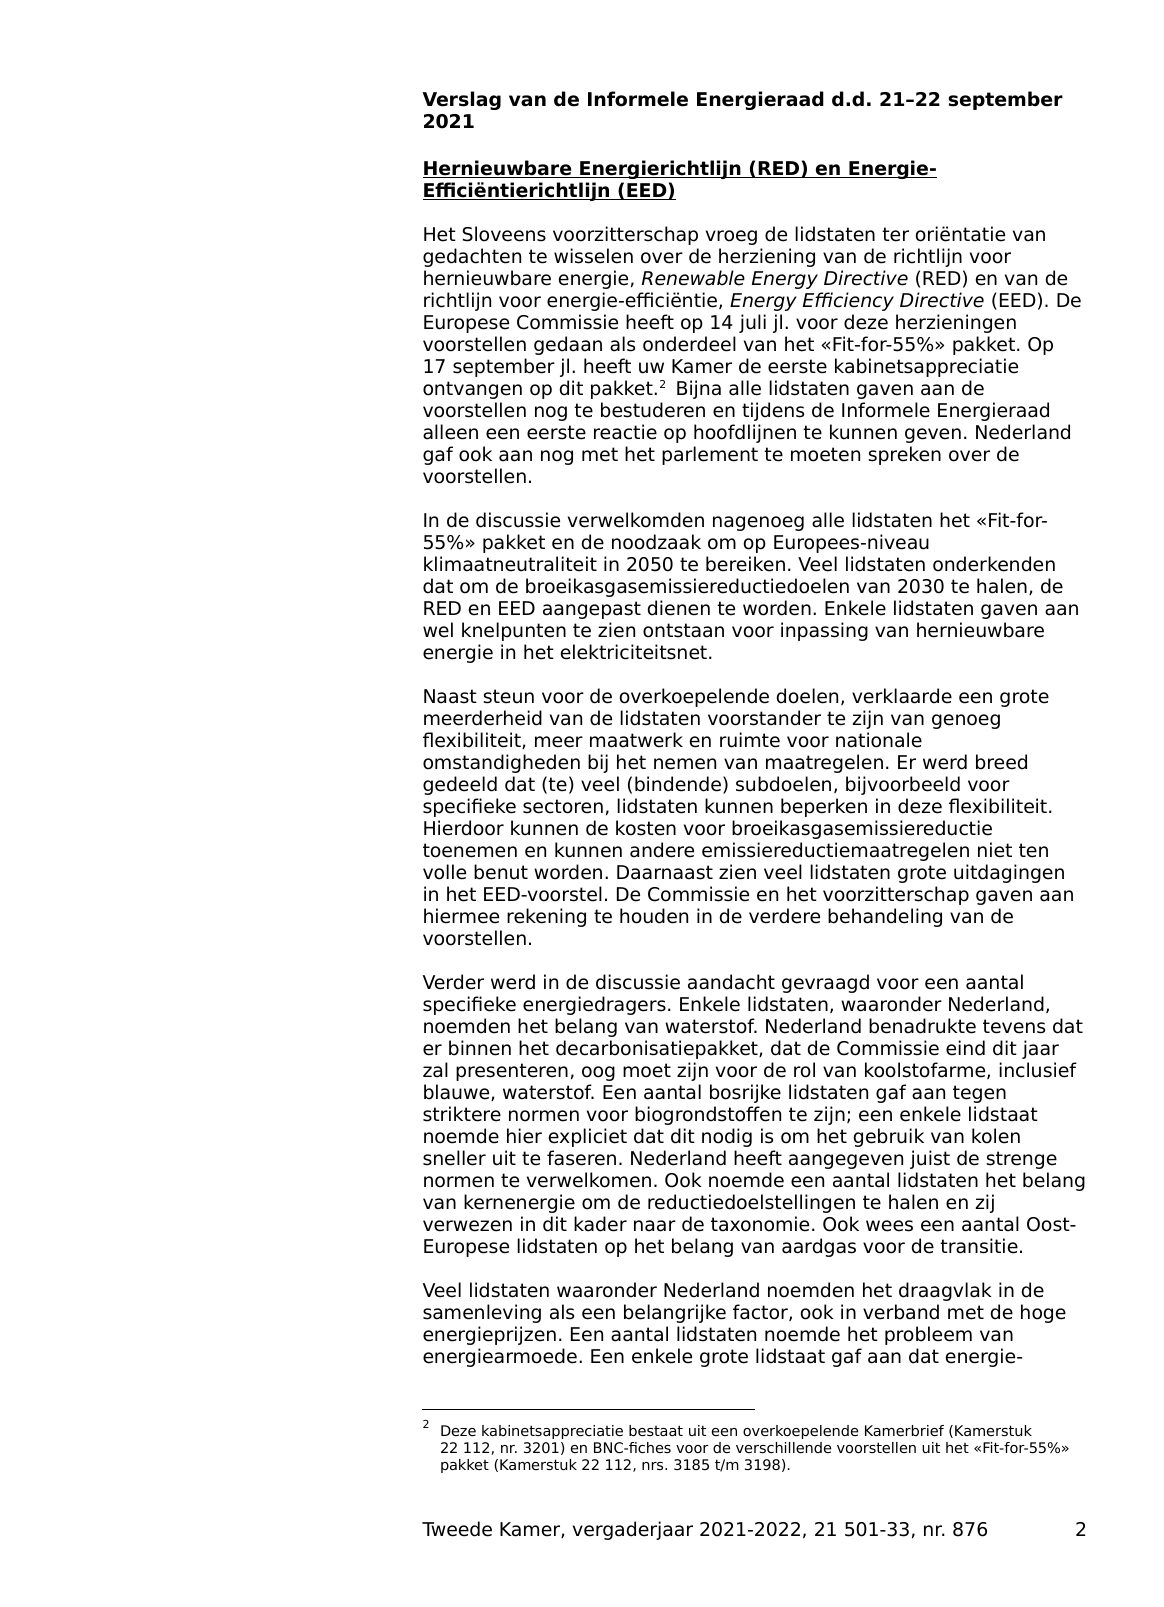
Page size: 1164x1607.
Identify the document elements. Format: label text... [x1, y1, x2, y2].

subtitle Hernieuwbare Energierichtlijn (RED) en Energie-Efficiëntierichtlijn (EED) [422, 158, 1087, 202]
text Verder werd in de discussie aandacht gevraagd voor een aantal specifieke energiedragers. Enkele lidstaten, waaronder Nederland, noemden het belang van waterstof. Nederland benadrukte tevens dat er binnen het decarbonisatiepakket, dat de Commissie eind dit jaar zal presenteren, oog moet zijn voor de rol van koolstofarme, inclusief blauwe, waterstof. Een aantal bosrijke lidstaten gaf aan tegen striktere normen voor biogrondstoffen te zijn; een enkele lidstaat noemde hier expliciet dat dit nodig is om het gebruik van kolen sneller uit te faseren. Nederland heeft aangegeven juist de strenge normen te verwelkomen. Ook noemde een aantal lidstaten het belang van kernenergie om de reductiedoelstellingen te halen en zij verwezen in dit kader naar de taxonomie. Ook wees een aantal Oost-Europese lidstaten op het belang van aardgas voor de transitie. [422, 972, 1087, 1258]
text Het Sloveens voorzitterschap vroeg de lidstaten ter oriëntatie van gedachten te wisselen over de herziening van de richtlijn voor hernieuwbare energie, Renewable Energy Directive (RED) en van de richtlijn voor energie-efficiëntie, Energy Efficiency Directive (EED). De Europese Commissie heeft op 14 juli jl. voor deze herzieningen voorstellen gedaan als onderdeel van het «Fit-for-55%» pakket. Op 17 september jl. heeft uw Kamer de eerste kabinetsappreciatie ontvangen op dit pakket. Bijna alle lidstaten gaven aan de voorstellen nog te bestuderen en tijdens de Informele Energieraad alleen een eerste reactie op hoofdlijnen te kunnen geven. Nederland gaf ook aan nog met het parlement te moeten spreken over de voorstellen. [422, 224, 1087, 488]
text In de discussie verwelkomden nagenoeg alle lidstaten het «Fit-for-55%» pakket en de noodzaak om op Europees-niveau klimaatneutraliteit in 2050 te bereiken. Veel lidstaten onderkenden dat om de broeikasgasemissiereductiedoelen van 2030 te halen, de RED en EED aangepast dienen te worden. Enkele lidstaten gaven aan wel knelpunten te zien ontstaan voor inpassing van hernieuwbare energie in het elektriciteitsnet. [422, 510, 1087, 664]
text Veel lidstaten waaronder Nederland noemden het draagvlak in de samenleving als een belangrijke factor, ook in verband met de hoge energieprijzen. Een aantal lidstaten noemde het probleem van energiearmoede. Een enkele grote lidstaat gaf aan dat energie- [422, 1280, 1087, 1368]
subtitle Verslag van de Informele Energieraad d.d. 21–22 september 2021 [422, 89, 1087, 133]
text Naast steun voor de overkoepelende doelen, verklaarde een grote meerderheid van de lidstaten voorstander te zijn van genoeg flexibiliteit, meer maatwerk en ruimte voor nationale omstandigheden bij het nemen van maatregelen. Er werd breed gedeeld dat (te) veel (bindende) subdoelen, bijvoorbeeld voor specifieke sectoren, lidstaten kunnen beperken in deze flexibiliteit. Hierdoor kunnen de kosten voor broeikasgasemissiereductie toenemen en kunnen andere emissiereductiemaatregelen niet ten volle benut worden. Daarnaast zien veel lidstaten grote uitdagingen in het EED-voorstel. De Commissie en het voorzitterschap gaven aan hiermee rekening te houden in de verdere behandeling van de voorstellen. [422, 686, 1087, 950]
text Deze kabinetsappreciatie bestaat uit een overkoepelende Kamerbrief (Kamerstuk 22 112, nr. 3201) en BNC-fiches voor de verschillende voorstellen uit het «Fit-for-55%» pakket (Kamerstuk 22 112, nrs. 3185 t/m 3198). [422, 1418, 1087, 1474]
